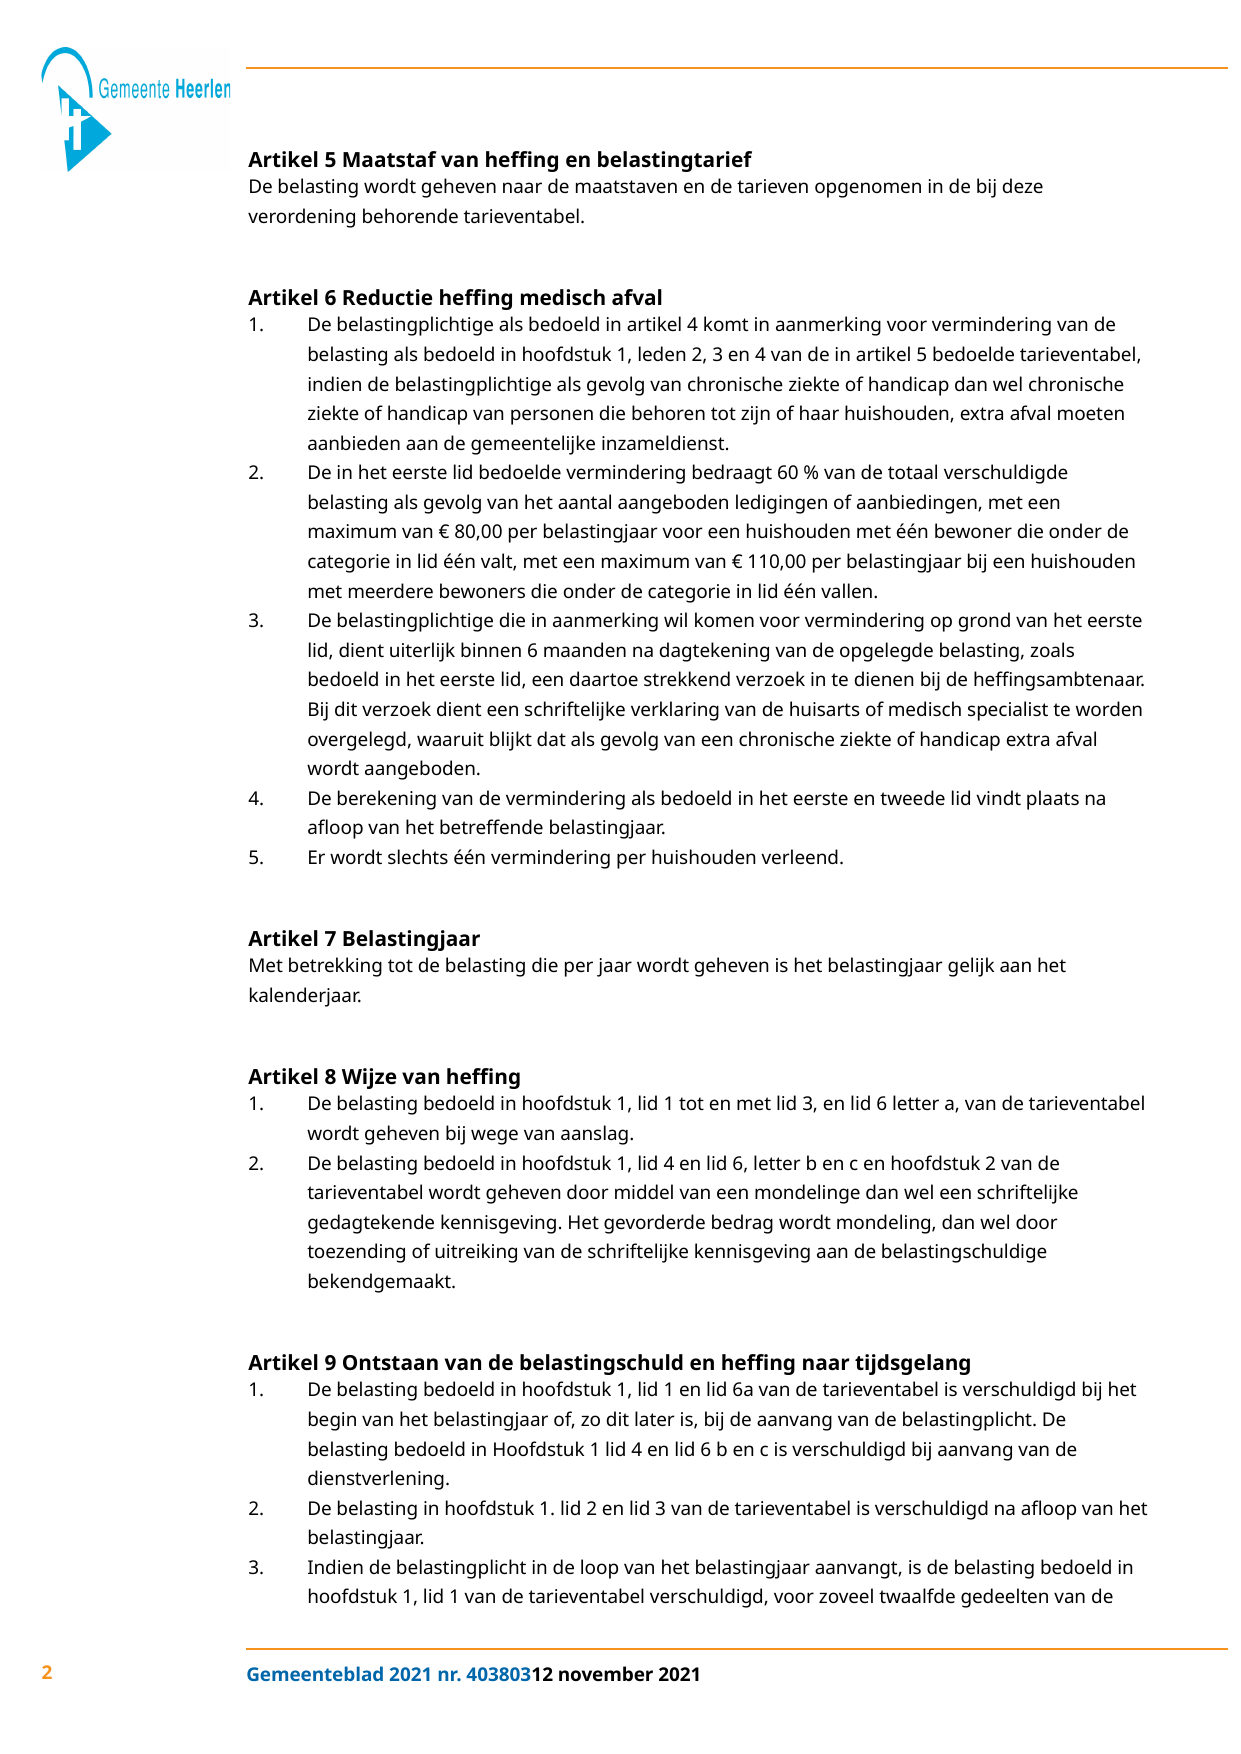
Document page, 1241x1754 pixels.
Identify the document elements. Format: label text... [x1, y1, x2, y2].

text Artikel 5 Maatstaf van heffing en belastingtarief [248, 145, 1152, 174]
list De belasting bedoeld in hoofdstuk 1, lid 1 en lid 6a van de tarieventabel is verschuldigd bij het begin van het belastingjaar of, zo dit later is, bij de aanvang van de belastingplicht. De belasting bedoeld in Hoofdstuk 1 lid 4 en lid 6 b en c is verschuldigd bij aanvang van de dienstverlening. [248, 1377, 1152, 1491]
list De belasting bedoeld in hoofdstuk 1, lid 4 en lid 6, letter b en c en hoofdstuk 2 van de tarieventabel wordt geheven door middel van een mondelinge dan wel een schriftelijke gedagtekende kennisgeving. Het gevorderde bedrag wordt mondeling, dan wel door toezending of uitreiking van de schriftelijke kennisgeving aan de belastingschuldige bekendgemaakt. [248, 1150, 1152, 1294]
text De belasting wordt geheven naar de maatstaven en de tarieven opgenomen in de bij deze verordening behorende tarieventabel. [248, 174, 1152, 229]
list Indien de belastingplicht in de loop van het belastingjaar aanvangt, is de belasting bedoeld in hoofdstuk 1, lid 1 van de tarieventabel verschuldigd, voor zoveel twaalfde gedeelten van de [248, 1554, 1152, 1609]
text Met betrekking tot de belasting die per jaar wordt geheven is het belastingjaar gelijk aan het kalenderjaar. [248, 953, 1152, 1008]
list De belastingplichtige die in aanmerking wil komen voor vermindering op grond van het eerste lid, dient uiterlijk binnen 6 maanden na dagtekening van de opgelegde belasting, zoals bedoeld in het eerste lid, een daartoe strekkend verzoek in te dienen bij de heffingsambtenaar. Bij dit verzoek dient een schriftelijke verklaring van de huisarts of medisch specialist te worden overgelegd, waaruit blijkt dat als gevolg van een chronische ziekte of handicap extra afval wordt aangeboden. [248, 607, 1152, 781]
text Artikel 9 Ontstaan van de belastingschuld en heffing naar tijdsgelang [248, 1348, 1152, 1377]
list De berekening van de vermindering als bedoeld in het eerste en tweede lid vindt plaats na afloop van het betreffende belastingjaar. [248, 785, 1152, 840]
text Artikel 8 Wijze van heffing [248, 1062, 1152, 1091]
list Er wordt slechts één vermindering per huishouden verleend. [248, 844, 1152, 870]
picture [41, 47, 59, 70]
list De belasting in hoofdstuk 1. lid 2 en lid 3 van de tarieventabel is verschuldigd na afloop van het belastingjaar. [248, 1495, 1152, 1550]
text Artikel 6 Reductie heffing medisch afval [248, 283, 1152, 312]
text Artikel 7 Belastingjaar [248, 924, 1152, 953]
list De belasting bedoeld in hoofdstuk 1, lid 1 tot en met lid 3, en lid 6 letter a, van de tarieventabel wordt geheven bij wege van aanslag. [248, 1091, 1152, 1146]
list De in het eerste lid bedoelde vermindering bedraagt 60 % van de totaal verschuldigde belasting als gevolg van het aantal aangeboden ledigingen of aanbiedingen, met een maximum van € 80,00 per belastingjaar voor een huishouden met één bewoner die onder de categorie in lid één valt, met een maximum van € 110,00 per belastingjaar bij een huishouden met meerdere bewoners die onder de categorie in lid één vallen. [248, 459, 1152, 604]
list De belastingplichtige als bedoeld in artikel 4 komt in aanmerking voor vermindering van de belasting als bedoeld in hoofdstuk 1, leden 2, 3 en 4 van de in artikel 5 bedoelde tarieventabel, indien de belastingplichtige als gevolg van chronische ziekte of handicap dan wel chronische ziekte of handicap van personen die behoren tot zijn of haar huishouden, extra afval moeten aanbieden aan de gemeentelijke inzameldienst. [248, 312, 1152, 456]
picture [41, 47, 231, 172]
